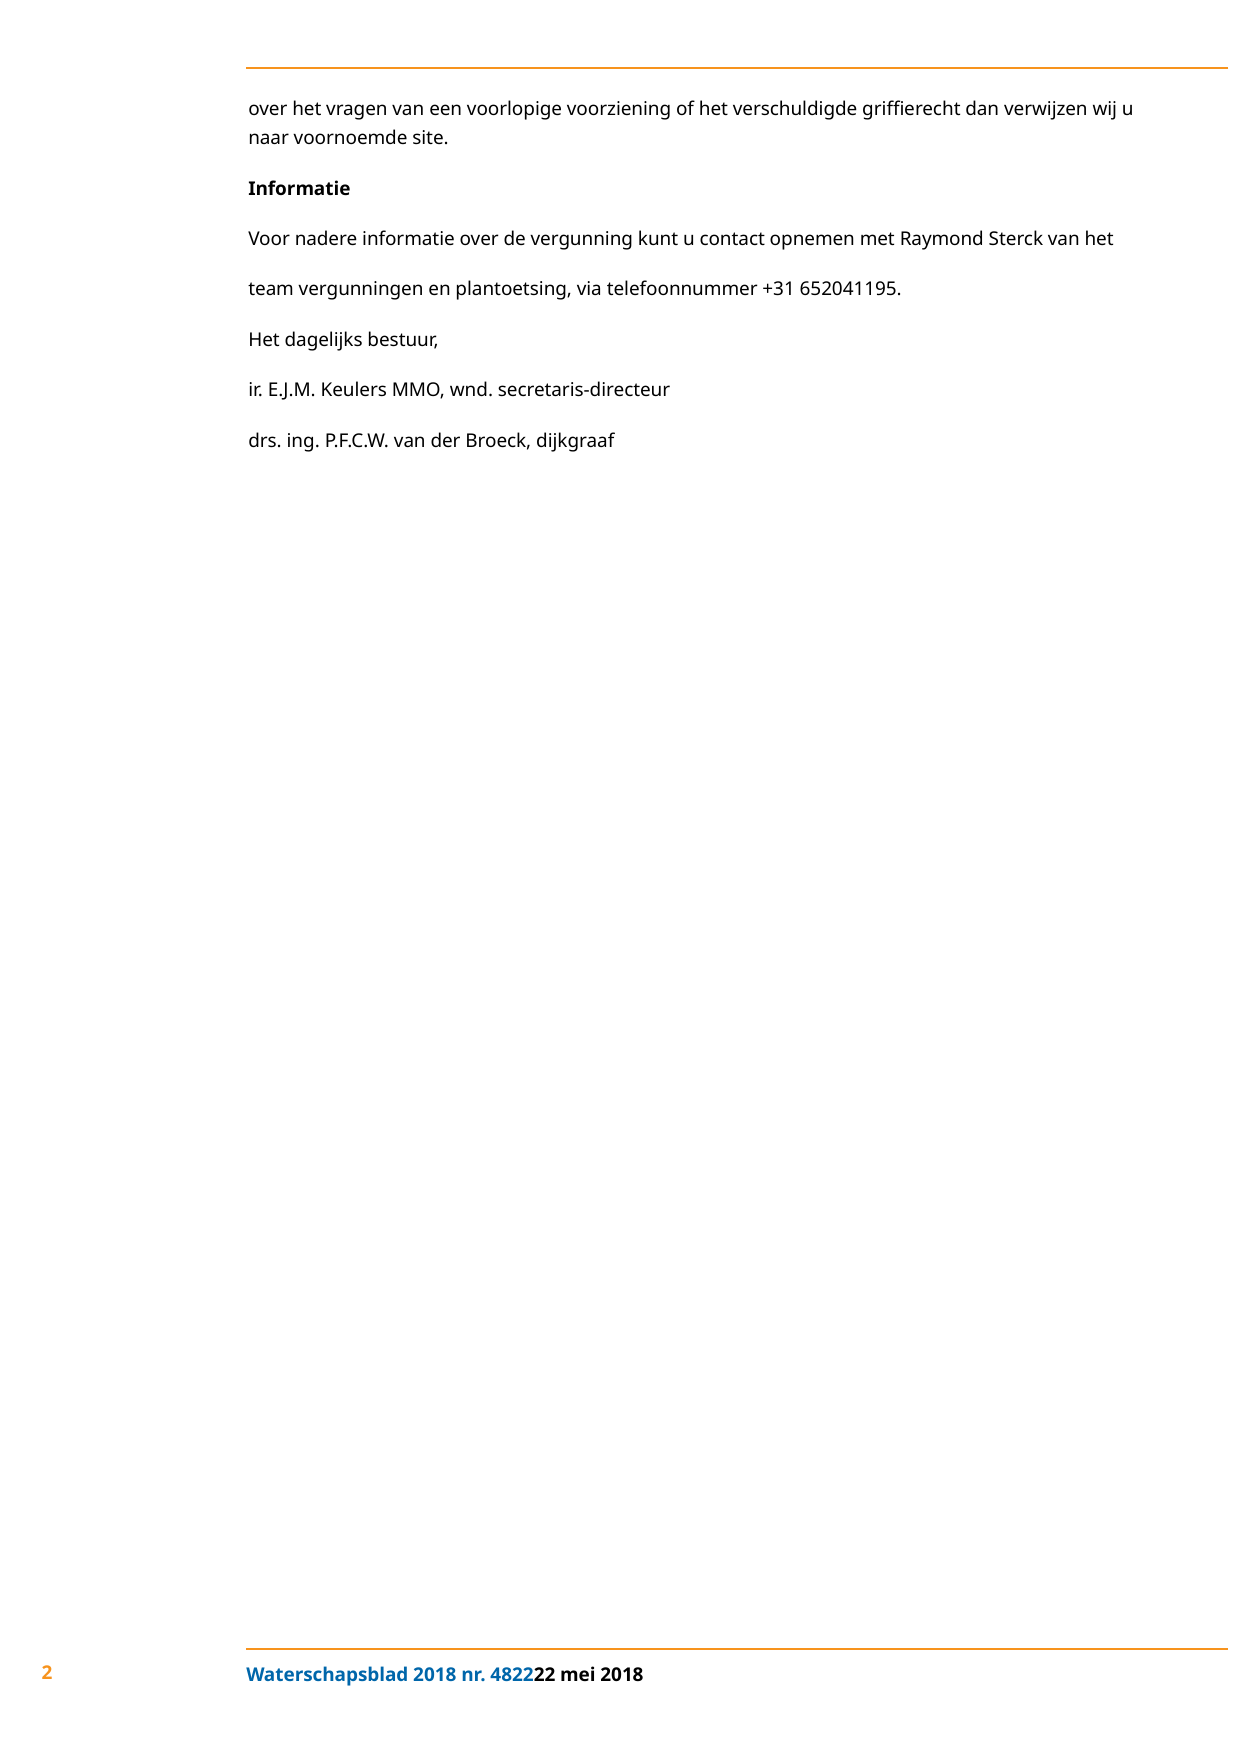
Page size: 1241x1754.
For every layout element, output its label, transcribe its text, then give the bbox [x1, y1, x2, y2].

text Voor nadere informatie over de vergunning kunt u contact opnemen met Raymond Sterck van het [248, 225, 1152, 251]
text Het dagelijks bestuur, [248, 326, 1152, 352]
text Informatie [248, 175, 1152, 201]
picture [41, 47, 231, 172]
text team vergunningen en plantoetsing, via telefoonnummer +31 652041195. [248, 276, 1152, 301]
text drs. ing. P.F.C.W. van der Broeck, dijkgraaf [248, 427, 1152, 453]
text over het vragen van een voorlopige voorziening of het verschuldigde griffierecht dan verwijzen wij u naar voornoemde site. [248, 95, 1152, 150]
text ir. E.J.M. Keulers MMO, wnd. secretaris-directeur [248, 376, 1152, 402]
